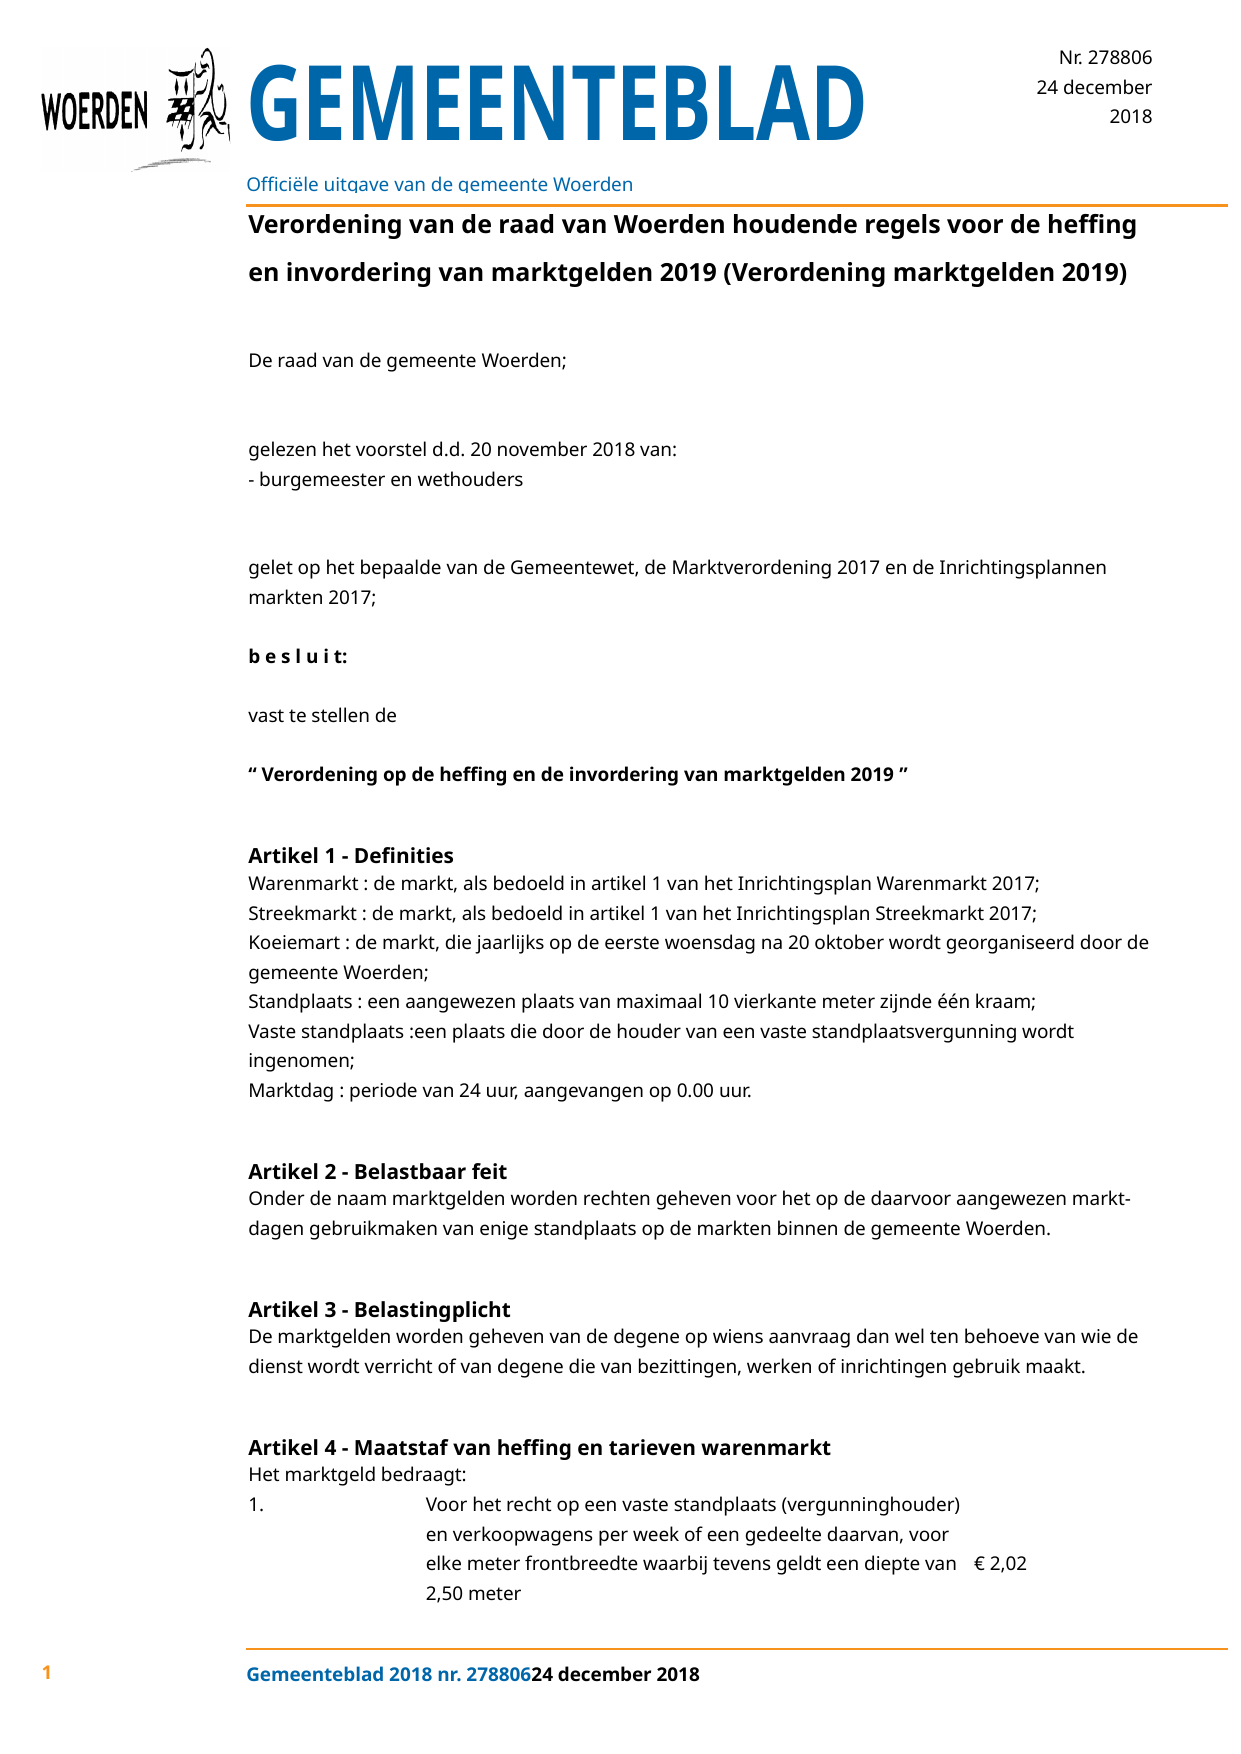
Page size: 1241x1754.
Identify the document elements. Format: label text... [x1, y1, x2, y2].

text gelet op het bepaalde van de Gemeentewet, de Marktverordening 2017 en de Inrichtingsplannen markten 2017; [248, 554, 1152, 610]
text “ Verordening op de heffing en de invordering van marktgelden 2019 ” [248, 762, 1152, 787]
text Warenmarkt : de markt, als bedoeld in artikel 1 van het Inrichtingsplan Warenmarkt 2017; [248, 870, 1152, 896]
text Standplaats : een aangewezen plaats van maximaal 10 vierkante meter zijnde één kraam; [248, 988, 1152, 1014]
text De raad van de gemeente Woerden; [248, 347, 1152, 373]
text Onder de naam marktgelden worden rechten geheven voor het op de daarvoor aangewezen markt-dagen gebruikmaken van enige standplaats op de markten binnen de gemeente Woerden. [248, 1186, 1152, 1241]
table_header Voor het recht op een vaste standplaats (vergunninghouder) en verkoopwagens per week of een gedeelte daarvan, voor elke meter frontbreedte waarbij tevens geldt een diepte van 2,50 meter [426, 1491, 974, 1606]
picture [41, 47, 231, 172]
table_header 1. [248, 1491, 426, 1606]
text gelezen het voorstel d.d. 20 november 2018 van: [248, 436, 1152, 462]
text Vaste standplaats :een plaats die door de houder van een vaste standplaatsvergunning wordt ingenomen; [248, 1018, 1152, 1073]
text - burgemeester en wethouders [248, 466, 1152, 492]
text Het marktgeld bedraagt: [248, 1462, 1152, 1487]
text Artikel 1 - Definities [248, 842, 1152, 870]
text Streekmarkt : de markt, als bedoeld in artikel 1 van het Inrichtingsplan Streekmarkt 2017; [248, 900, 1152, 925]
text Koeiemart : de markt, die jaarlijks op de eerste woensdag na 20 oktober wordt georganiseerd door de gemeente Woerden; [248, 929, 1152, 984]
table_header € 2,02 [974, 1491, 1152, 1606]
text Marktdag : periode van 24 uur, aangevangen op 0.00 uur. [248, 1077, 1152, 1103]
text Verordening van de raad van Woerden houdende regels voor de heffing en invordering van marktgelden 2019 (Verordening marktgelden 2019) [248, 207, 1152, 288]
text vast te stellen de [248, 702, 1152, 728]
text b e s l u i t: [248, 643, 1152, 669]
text Artikel 4 - Maatstaf van heffing en tarieven warenmarkt [248, 1433, 1152, 1462]
text De marktgelden worden geheven van de degene op wiens aanvraag dan wel ten behoeve van wie de dienst wordt verricht of van degene die van bezittingen, werken of inrichtingen gebruik maakt. [248, 1324, 1152, 1379]
text Artikel 2 - Belastbaar feit [248, 1157, 1152, 1186]
text Artikel 3 - Belastingplicht [248, 1295, 1152, 1324]
